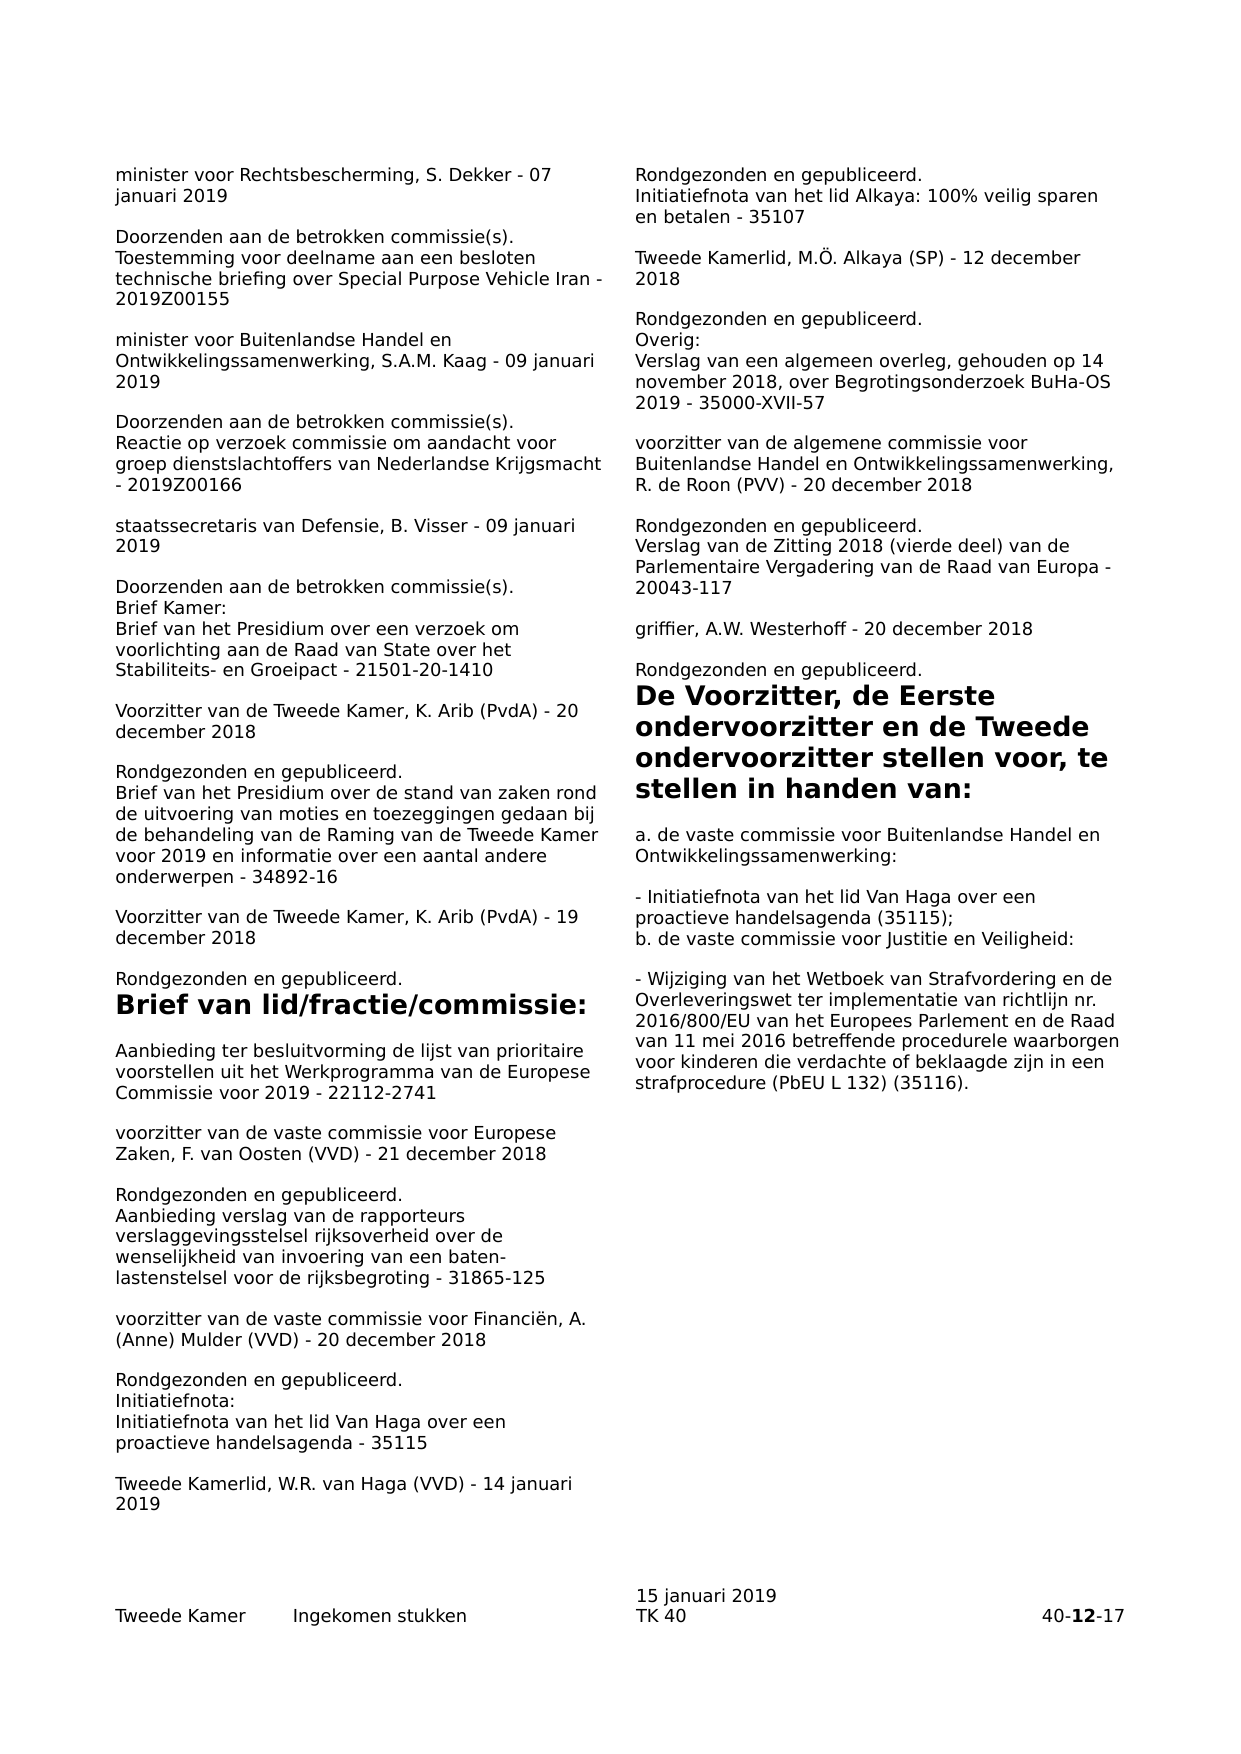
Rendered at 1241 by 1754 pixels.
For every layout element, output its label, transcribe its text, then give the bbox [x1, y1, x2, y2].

text minister voor Rechtsbescherming, S. Dekker - 07 januari 2019 [115, 165, 605, 207]
text Tweede Kamerlid, W.R. van Haga (VVD) - 14 januari 2019 [115, 1473, 605, 1515]
text Initiatiefnota van het lid Van Haga over een proactieve handelsagenda - 35115 [115, 1412, 605, 1453]
text Rondgezonden en gepubliceerd. [115, 762, 605, 783]
title Brief van lid/fractie/commissie: [115, 989, 605, 1021]
text - Wijziging van het Wetboek van Strafvordering en de Overleveringswet ter implementatie van richtlijn nr. 2016/800/EU van het Europees Parlement en de Raad van 11 mei 2016 betreffende procedurele waarborgen voor kinderen die verdachte of beklaagde zijn in een strafprocedure (PbEU L 132) (35116). [635, 969, 1125, 1093]
text Overig: [635, 330, 1125, 351]
text Brief van het Presidium over een verzoek om voorlichting aan de Raad van State over het Stabiliteits- en Groeipact - 21501-20-1410 [115, 618, 605, 681]
text - Initiatiefnota van het lid Van Haga over een proactieve handelsagenda (35115); [635, 887, 1125, 928]
text Rondgezonden en gepubliceerd. [115, 1370, 605, 1391]
text Brief van het Presidium over de stand van zaken rond de uitvoering van moties en toezeggingen gedaan bij de behandeling van de Raming van de Tweede Kamer voor 2019 en informatie over een aantal andere onderwerpen - 34892-16 [115, 783, 605, 887]
text Initiatiefnota: [115, 1391, 605, 1412]
text minister voor Buitenlandse Handel en Ontwikkelingssamenwerking, S.A.M. Kaag - 09 januari 2019 [115, 330, 605, 392]
text voorzitter van de vaste commissie voor Financiën, A. (Anne) Mulder (VVD) - 20 december 2018 [115, 1309, 605, 1350]
text Rondgezonden en gepubliceerd. [635, 165, 1125, 186]
text Aanbieding verslag van de rapporteurs verslaggevingsstelsel rijksoverheid over de wenselijkheid van invoering van een baten-lastenstelsel voor de rijksbegroting - 31865-125 [115, 1205, 605, 1289]
text Doorzenden aan de betrokken commissie(s). [115, 577, 605, 598]
text Toestemming voor deelname aan een besloten technische briefing over Special Purpose Vehicle Iran - 2019Z00155 [115, 247, 605, 310]
text Voorzitter van de Tweede Kamer, K. Arib (PvdA) - 20 december 2018 [115, 701, 605, 742]
text Tweede Kamerlid, M.Ö. Alkaya (SP) - 12 december 2018 [635, 248, 1125, 289]
title De Voorzitter, de Eerste ondervoorzitter en de Tweede ondervoorzitter stellen voor, te stellen in handen van: [635, 680, 1125, 805]
text griffier, A.W. Westerhoff - 20 december 2018 [635, 619, 1125, 639]
text Brief Kamer: [115, 598, 605, 618]
text Verslag van een algemeen overleg, gehouden op 14 november 2018, over Begrotingsonderzoek BuHa-OS 2019 - 35000-XVII-57 [635, 351, 1125, 413]
text Voorzitter van de Tweede Kamer, K. Arib (PvdA) - 19 december 2018 [115, 907, 605, 949]
text Rondgezonden en gepubliceerd. [115, 969, 605, 989]
text voorzitter van de algemene commissie voor Buitenlandse Handel en Ontwikkelingssamenwerking, R. de Roon (PVV) - 20 december 2018 [635, 433, 1125, 495]
text Aanbieding ter besluitvorming de lijst van prioritaire voorstellen uit het Werkprogramma van de Europese Commissie voor 2019 - 22112-2741 [115, 1041, 605, 1103]
text Initiatiefnota van het lid Alkaya: 100% veilig sparen en betalen - 35107 [635, 186, 1125, 228]
text voorzitter van de vaste commissie voor Europese Zaken, F. van Oosten (VVD) - 21 december 2018 [115, 1123, 605, 1165]
text Reactie op verzoek commissie om aandacht voor groep dienstslachtoffers van Nederlandse Krijgsmacht - 2019Z00166 [115, 433, 605, 495]
text staatssecretaris van Defensie, B. Visser - 09 januari 2019 [115, 515, 605, 557]
text Verslag van de Zitting 2018 (vierde deel) van de Parlementaire Vergadering van de Raad van Europa - 20043-117 [635, 536, 1125, 599]
text Rondgezonden en gepubliceerd. [635, 515, 1125, 536]
text Rondgezonden en gepubliceerd. [635, 659, 1125, 680]
text Rondgezonden en gepubliceerd. [635, 309, 1125, 330]
text Rondgezonden en gepubliceerd. [115, 1185, 605, 1205]
text b. de vaste commissie voor Justitie en Veiligheid: [635, 928, 1125, 949]
text Doorzenden aan de betrokken commissie(s). [115, 412, 605, 433]
text Doorzenden aan de betrokken commissie(s). [115, 227, 605, 247]
text a. de vaste commissie voor Buitenlandse Handel en Ontwikkelingssamenwerking: [635, 825, 1125, 867]
